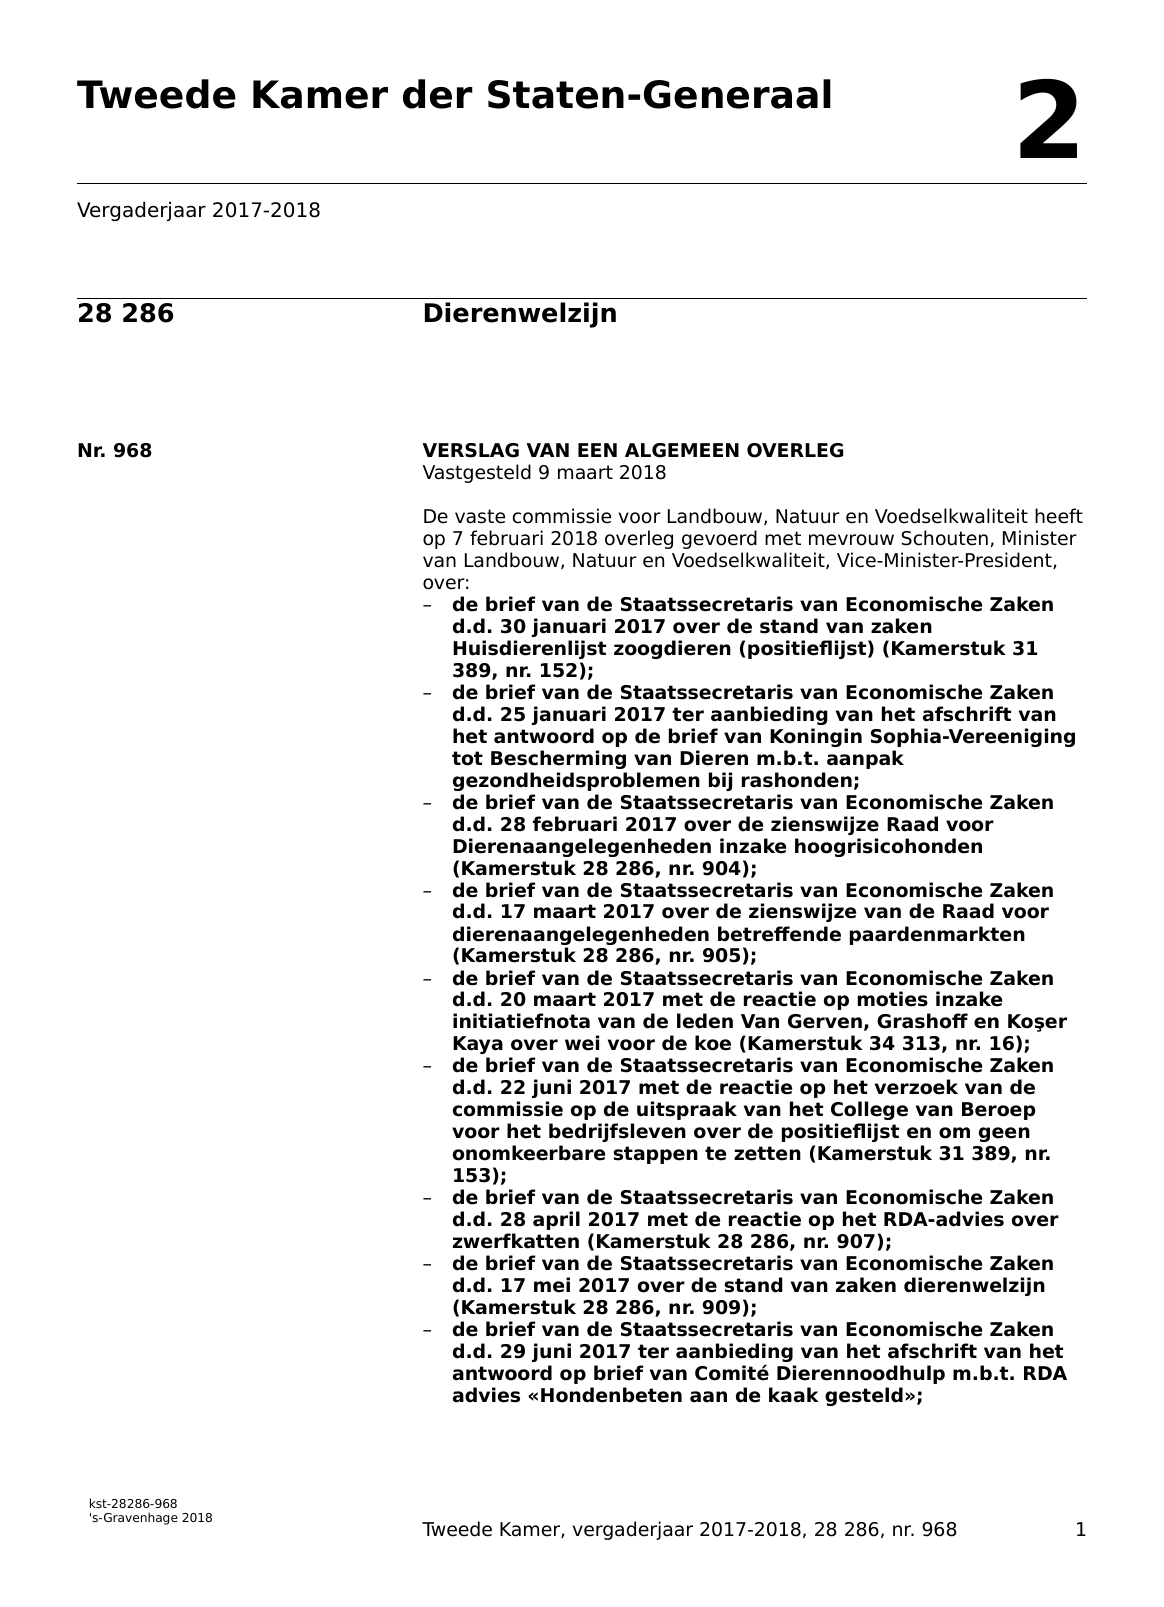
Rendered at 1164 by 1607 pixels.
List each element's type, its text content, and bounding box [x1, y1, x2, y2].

text – de brief van de Staatssecretaris van Economische Zaken d.d. 17 maart 2017 over de zienswijze van de Raad voor dierenaangelegenheden betreffende paardenmarkten (Kamerstuk 28 286, nr. 905); [422, 879, 1087, 967]
text – de brief van de Staatssecretaris van Economische Zaken d.d. 22 juni 2017 met de reactie op het verzoek van de commissie op de uitspraak van het College van Beroep voor het bedrijfsleven over de positieflijst en om geen onomkeerbare stappen te zetten (Kamerstuk 31 389, nr. 153); [422, 1055, 1087, 1187]
text – de brief van de Staatssecretaris van Economische Zaken d.d. 29 juni 2017 ter aanbieding van het afschrift van het antwoord op brief van Comité Dierennoodhulp m.b.t. RDA advies «Hondenbeten aan de kaak gesteld»; [422, 1319, 1087, 1407]
text – de brief van de Staatssecretaris van Economische Zaken d.d. 30 januari 2017 over de stand van zaken Huisdierenlijst zoogdieren (positieflijst) (Kamerstuk 31 389, nr. 152); [422, 594, 1087, 682]
table_cell Vergaderjaar 2017-2018 [77, 184, 1087, 298]
table_header Tweede Kamer der Staten-Generaal [77, 59, 886, 183]
text – de brief van de Staatssecretaris van Economische Zaken d.d. 25 januari 2017 ter aanbieding van het afschrift van het antwoord op de brief van Koningin Sophia-Vereeniging tot Bescherming van Dieren m.b.t. aanpak gezondheidsproblemen bij rashonden; [422, 682, 1087, 792]
text kst-28286-968 [88, 1497, 323, 1511]
text De vaste commissie voor Landbouw, Natuur en Voedselkwaliteit heeft op 7 februari 2018 overleg gevoerd met mevrouw Schouten, Minister van Landbouw, Natuur en Voedselkwaliteit, Vice-Minister-President, over: [422, 506, 1087, 594]
text Vastgesteld 9 maart 2018 [422, 462, 1087, 484]
table_header 2 [886, 59, 1087, 183]
text 's-Gravenhage 2018 [88, 1511, 323, 1525]
text – de brief van de Staatssecretaris van Economische Zaken d.d. 28 april 2017 met de reactie op het RDA-advies over zwerfkatten (Kamerstuk 28 286, nr. 907); [422, 1187, 1087, 1253]
subtitle Nr. 968 VERSLAG VAN EEN ALGEMEEN OVERLEG [77, 440, 1087, 462]
subtitle 28 286 Dierenwelzijn [77, 299, 1087, 329]
text – de brief van de Staatssecretaris van Economische Zaken d.d. 17 mei 2017 over de stand van zaken dierenwelzijn (Kamerstuk 28 286, nr. 909); [422, 1253, 1087, 1319]
text – de brief van de Staatssecretaris van Economische Zaken d.d. 28 februari 2017 over de zienswijze Raad voor Dierenaangelegenheden inzake hoogrisicohonden (Kamerstuk 28 286, nr. 904); [422, 792, 1087, 879]
text – de brief van de Staatssecretaris van Economische Zaken d.d. 20 maart 2017 met de reactie op moties inzake initiatiefnota van de leden Van Gerven, Grashoff en Koşer Kaya over wei voor de koe (Kamerstuk 34 313, nr. 16); [422, 967, 1087, 1055]
